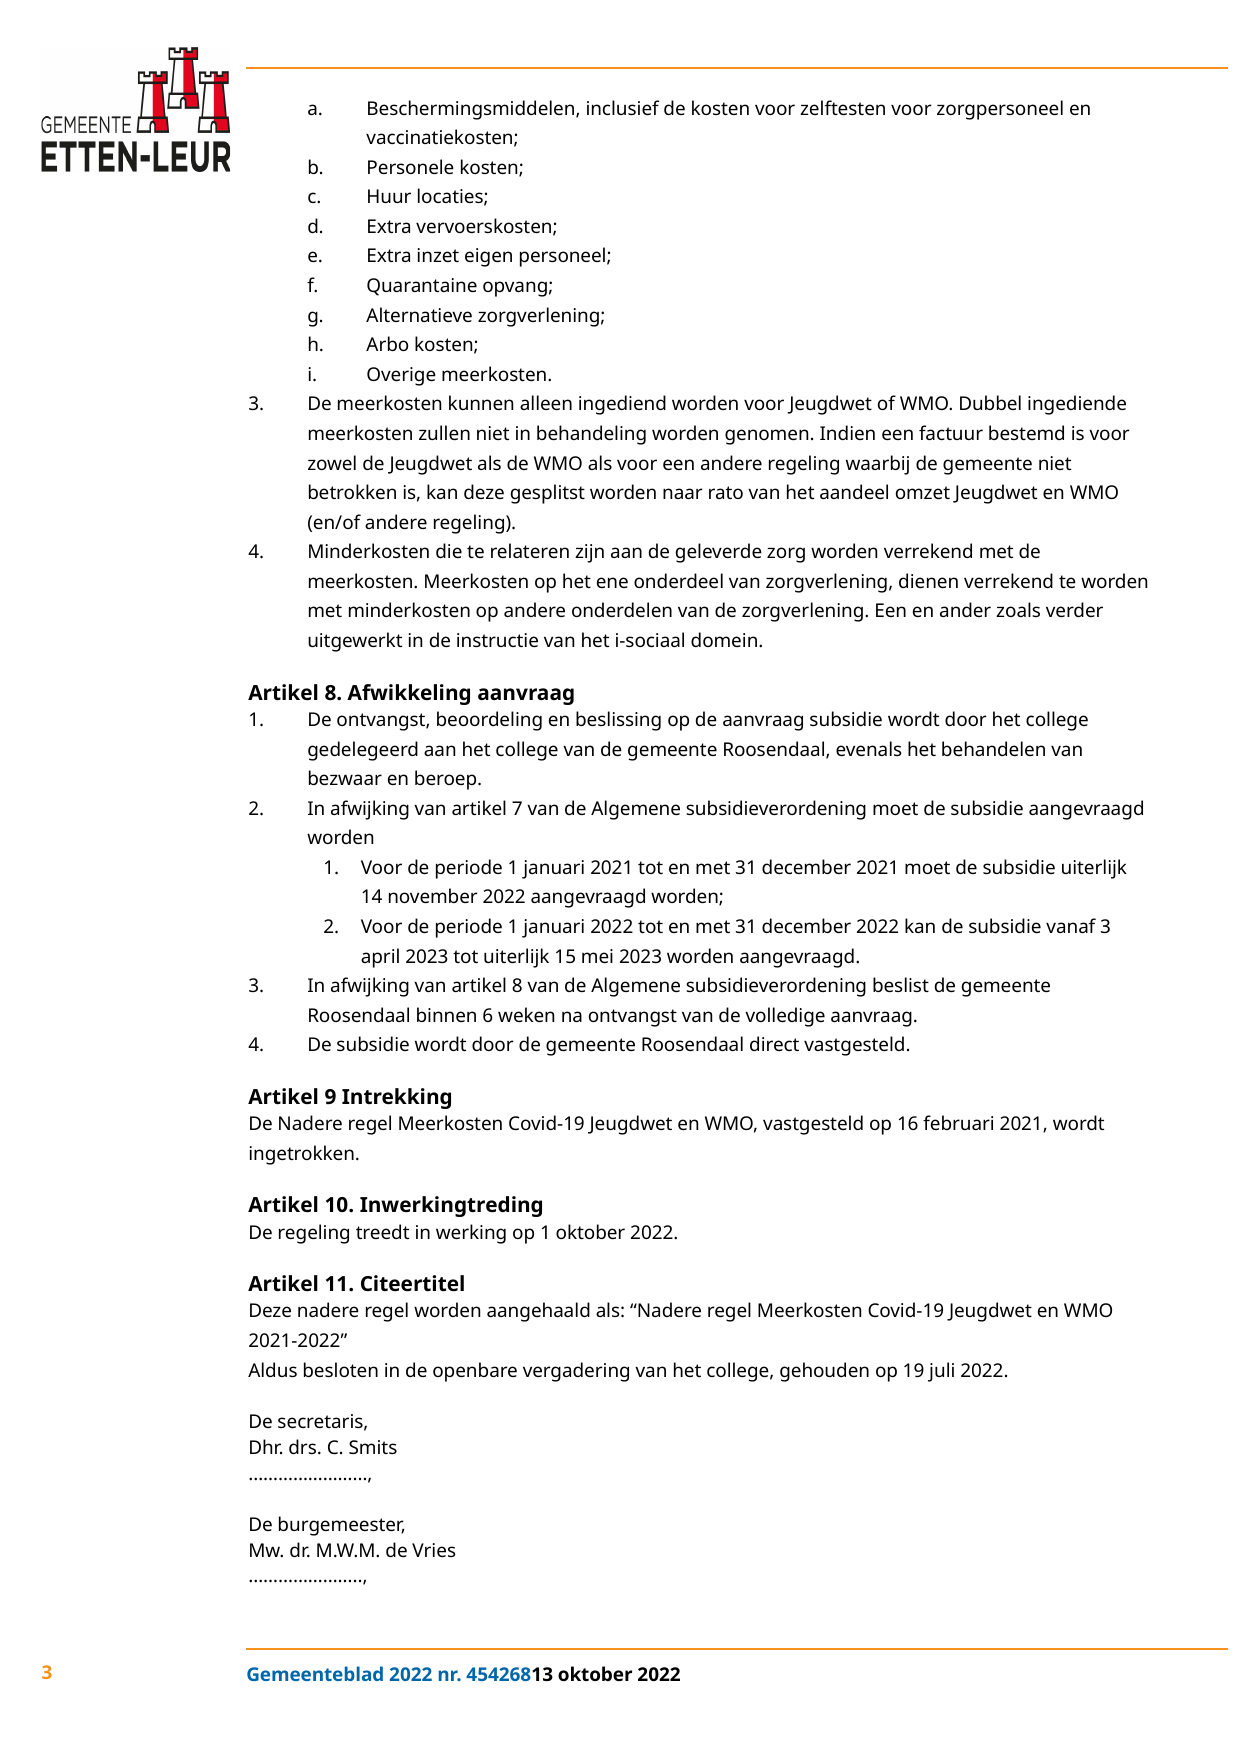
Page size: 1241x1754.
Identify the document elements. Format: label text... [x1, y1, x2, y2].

text Dhr. drs. C. Smits [248, 1434, 1152, 1460]
text ……………………, [248, 1460, 1152, 1486]
list Extra inzet eigen personeel; [307, 243, 1152, 268]
list Extra vervoerskosten; [307, 213, 1152, 239]
list Beschermingsmiddelen, inclusief de kosten voor zelftesten voor zorgpersoneel en vaccinatiekosten; [307, 95, 1152, 150]
text ………………….., [248, 1563, 1152, 1588]
text Artikel 9 Intrekking [248, 1082, 1152, 1110]
text Artikel 8. Afwikkeling aanvraag [248, 678, 1152, 706]
list De meerkosten kunnen alleen ingediend worden voor Jeugdwet of WMO. Dubbel ingediende meerkosten zullen niet in behandeling worden genomen. Indien een factuur bestemd is voor zowel de Jeugdwet als de WMO als voor een andere regeling waarbij de gemeente niet betrokken is, kan deze gesplitst worden naar rato van het aandeel omzet Jeugdwet en WMO (en/of andere regeling). [248, 391, 1152, 535]
text De burgemeester, [248, 1511, 1152, 1537]
list Voor de periode 1 januari 2022 tot en met 31 december 2022 kan de subsidie vanaf 3 april 2023 tot uiterlijk 15 mei 2023 worden aangevraagd. [323, 913, 1152, 968]
text Artikel 11. Citeertitel [248, 1269, 1152, 1298]
list Minderkosten die te relateren zijn aan de geleverde zorg worden verrekend met de meerkosten. Meerkosten op het ene onderdeel van zorgverlening, dienen verrekend te worden met minderkosten op andere onderdelen van de zorgverlening. Een en ander zoals verder uitgewerkt in de instructie van het i-sociaal domein. [248, 538, 1152, 653]
list Huur locaties; [307, 183, 1152, 209]
text Aldus besloten in de openbare vergadering van het college, gehouden op 19 juli 2022. [248, 1357, 1152, 1383]
text De regeling treedt in werking op 1 oktober 2022. [248, 1219, 1152, 1244]
list De subsidie wordt door de gemeente Roosendaal direct vastgesteld. [248, 1032, 1152, 1057]
list In afwijking van artikel 7 van de Algemene subsidieverordening moet de subsidie aangevraagd worden [248, 795, 1152, 850]
list Voor de periode 1 januari 2021 tot en met 31 december 2021 moet de subsidie uiterlijk 14 november 2022 aangevraagd worden; [323, 854, 1152, 909]
picture [41, 47, 231, 172]
text Artikel 10. Inwerkingtreding [248, 1190, 1152, 1219]
list Personele kosten; [307, 154, 1152, 180]
list De ontvangst, beoordeling en beslissing op de aanvraag subsidie wordt door het college gedelegeerd aan het college van de gemeente Roosendaal, evenals het behandelen van bezwaar en beroep. [248, 706, 1152, 791]
list Alternatieve zorgverlening; [307, 302, 1152, 328]
list In afwijking van artikel 8 van de Algemene subsidieverordening beslist de gemeente Roosendaal binnen 6 weken na ontvangst van de volledige aanvraag. [248, 972, 1152, 1028]
list Overige meerkosten. [307, 361, 1152, 387]
text Mw. dr. M.W.M. de Vries [248, 1537, 1152, 1563]
text Deze nadere regel worden aangehaald als: “Nadere regel Meerkosten Covid-19 Jeugdwet en WMO 2021-2022” [248, 1298, 1152, 1353]
list Quarantaine opvang; [307, 272, 1152, 298]
list Arbo kosten; [307, 331, 1152, 357]
text De Nadere regel Meerkosten Covid-19 Jeugdwet en WMO, vastgesteld op 16 februari 2021, wordt ingetrokken. [248, 1110, 1152, 1166]
text De secretaris, [248, 1408, 1152, 1434]
